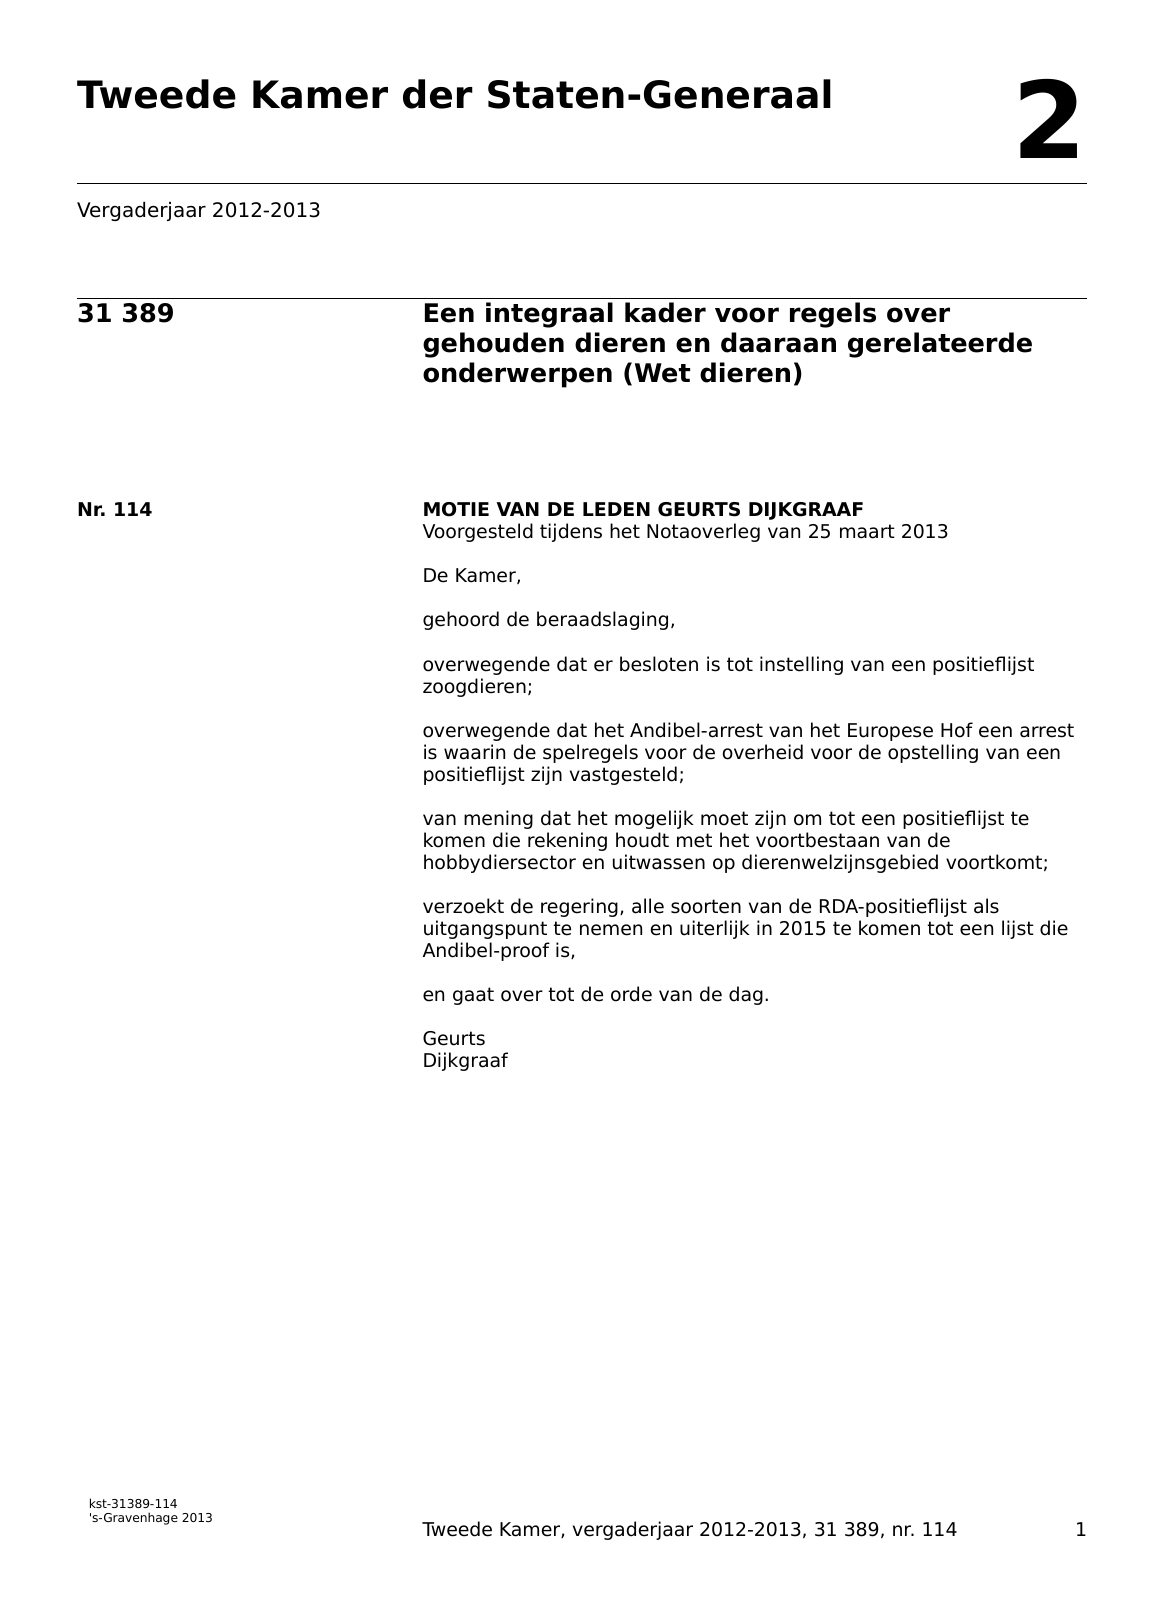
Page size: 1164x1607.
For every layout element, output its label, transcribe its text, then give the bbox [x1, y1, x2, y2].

text verzoekt de regering, alle soorten van de RDA-positieflijst als uitgangspunt te nemen en uiterlijk in 2015 te komen tot een lijst die Andibel-proof is, [422, 896, 1087, 962]
table_header Tweede Kamer der Staten-Generaal [77, 59, 886, 183]
text kst-31389-114 [88, 1497, 323, 1511]
text Geurts [422, 1028, 1087, 1050]
text gehoord de beraadslaging, [422, 609, 1087, 631]
text 's-Gravenhage 2013 [88, 1511, 323, 1525]
text van mening dat het mogelijk moet zijn om tot een positieflijst te komen die rekening houdt met het voortbestaan van de hobbydiersector en uitwassen op dierenwelzijnsgebied voortkomt; [422, 808, 1087, 874]
text De Kamer, [422, 565, 1087, 587]
table_header 2 [886, 59, 1087, 183]
text en gaat over tot de orde van de dag. [422, 984, 1087, 1006]
text Voorgesteld tijdens het Notaoverleg van 25 maart 2013 [422, 521, 1087, 543]
subtitle 31 389 Een integraal kader voor regels over gehouden dieren en daaraan gerelateerde onderwerpen (Wet dieren) [77, 299, 1087, 388]
text overwegende dat er besloten is tot instelling van een positieflijst zoogdieren; [422, 653, 1087, 697]
subtitle Nr. 114 MOTIE VAN DE LEDEN GEURTS DIJKGRAAF [77, 499, 1087, 521]
text Dijkgraaf [422, 1050, 1087, 1072]
text overwegende dat het Andibel-arrest van het Europese Hof een arrest is waarin de spelregels voor de overheid voor de opstelling van een positieflijst zijn vastgesteld; [422, 720, 1087, 786]
table_cell Vergaderjaar 2012-2013 [77, 184, 1087, 298]
